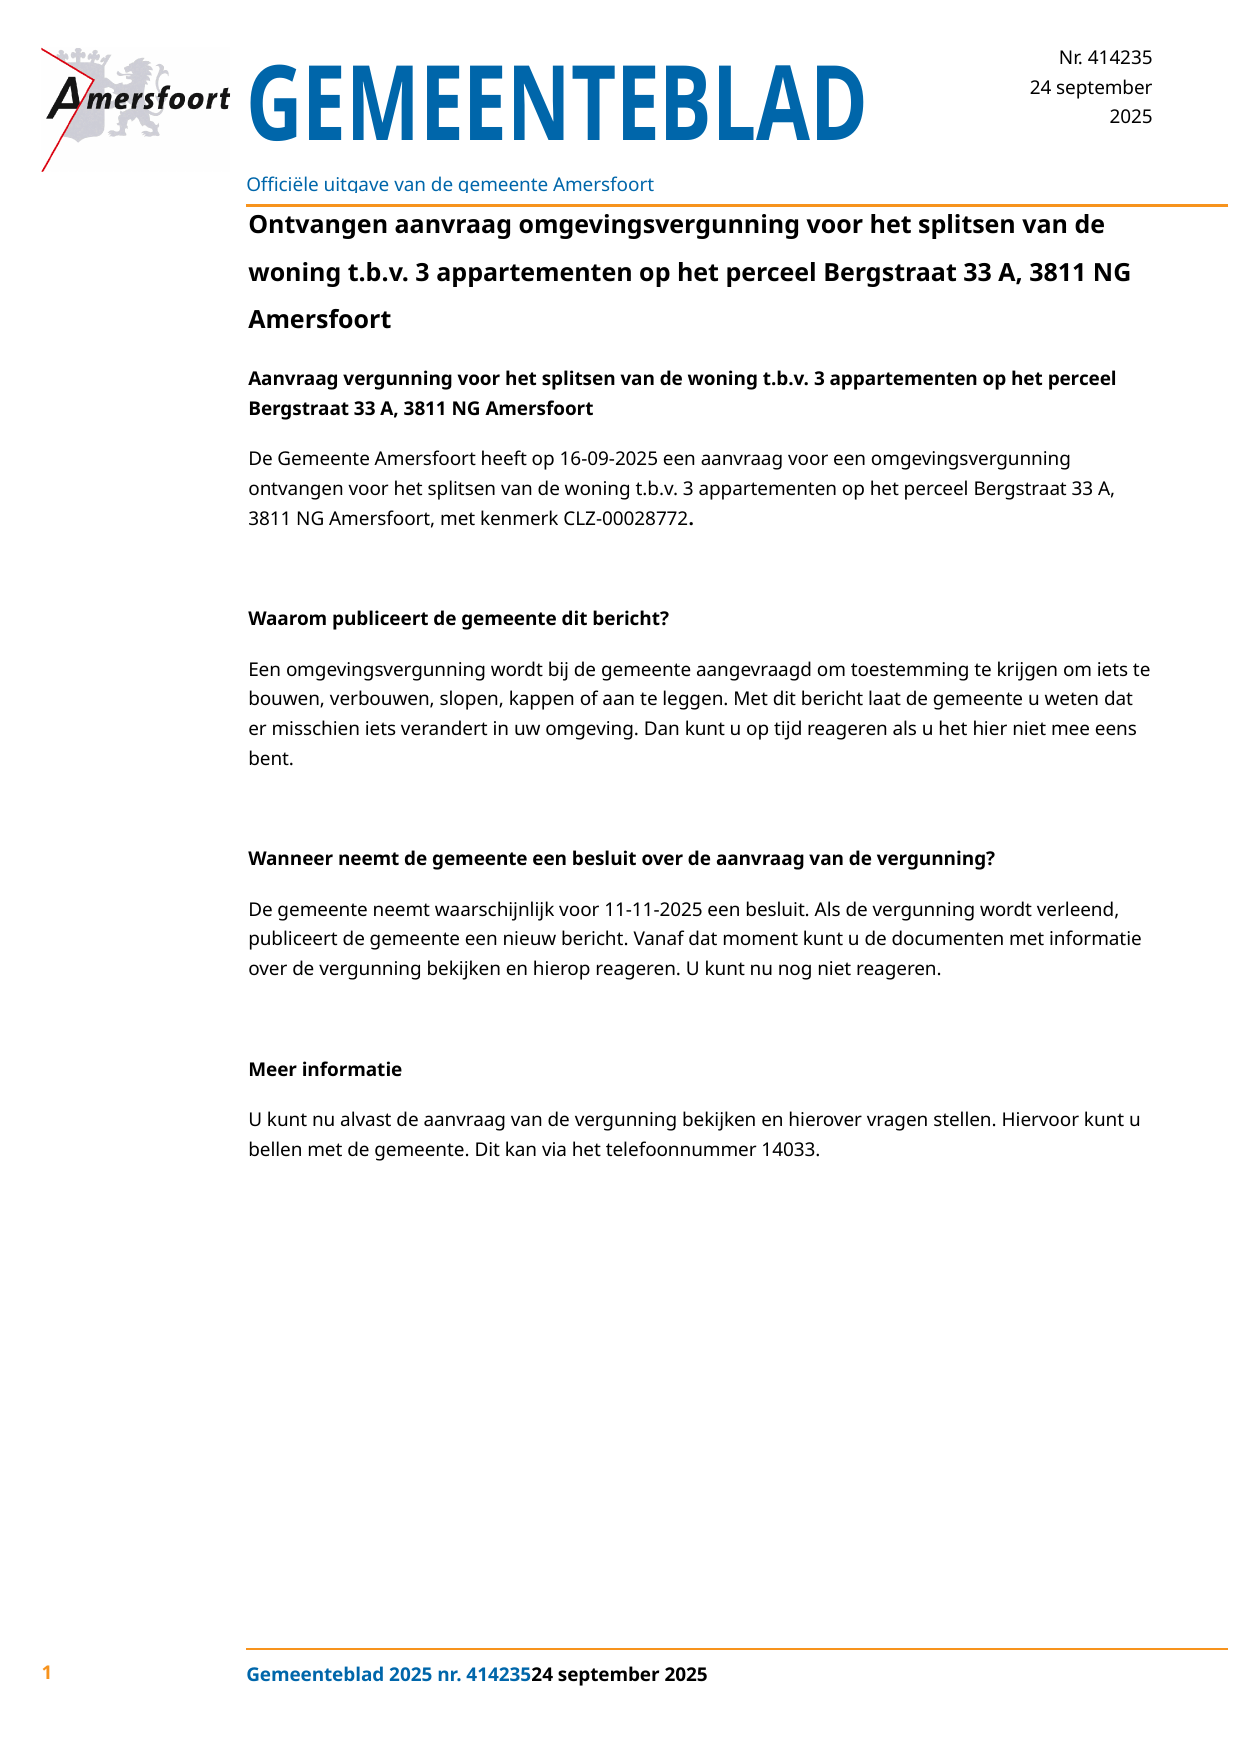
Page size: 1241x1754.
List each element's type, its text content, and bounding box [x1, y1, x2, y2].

text Meer informatie [248, 1056, 1152, 1082]
text Wanneer neemt de gemeente een besluit over de aanvraag van de vergunning? [248, 846, 1152, 871]
text Ontvangen aanvraag omgevingsvergunning voor het splitsen van de woning t.b.v. 3 appartementen op het perceel Bergstraat 33 A, 3811 NG Amersfoort [248, 207, 1152, 336]
text Waarom publiceert de gemeente dit bericht? [248, 606, 1152, 631]
text U kunt nu alvast de aanvraag van de vergunning bekijken en hierover vragen stellen. Hiervoor kunt u bellen met de gemeente. Dit kan via het telefoonnummer 14033. [248, 1106, 1152, 1162]
text Een omgevingsvergunning wordt bij de gemeente aangevraagd om toestemming te krijgen om iets te bouwen, verbouwen, slopen, kappen of aan te leggen. Met dit bericht laat de gemeente u weten dat er misschien iets verandert in uw omgeving. Dan kunt u op tijd reageren als u het hier niet mee eens bent. [248, 656, 1152, 770]
text De gemeente neemt waarschijnlijk voor 11-11-2025 een besluit. Als de vergunning wordt verleend, publiceert de gemeente een nieuw bericht. Vanaf dat moment kunt u de documenten met informatie over de vergunning bekijken en hierop reageren. U kunt nu nog niet reageren. [248, 896, 1152, 981]
text Aanvraag vergunning voor het splitsen van de woning t.b.v. 3 appartementen op het perceel Bergstraat 33 A, 3811 NG Amersfoort [248, 366, 1152, 421]
picture [41, 47, 231, 172]
text De Gemeente Amersfoort heeft op 16-09-2025 een aanvraag voor een omgevingsvergunning ontvangen voor het splitsen van de woning t.b.v. 3 appartementen op het perceel Bergstraat 33 A, 3811 NG Amersfoort, met kenmerk CLZ-00028772. [248, 446, 1152, 530]
